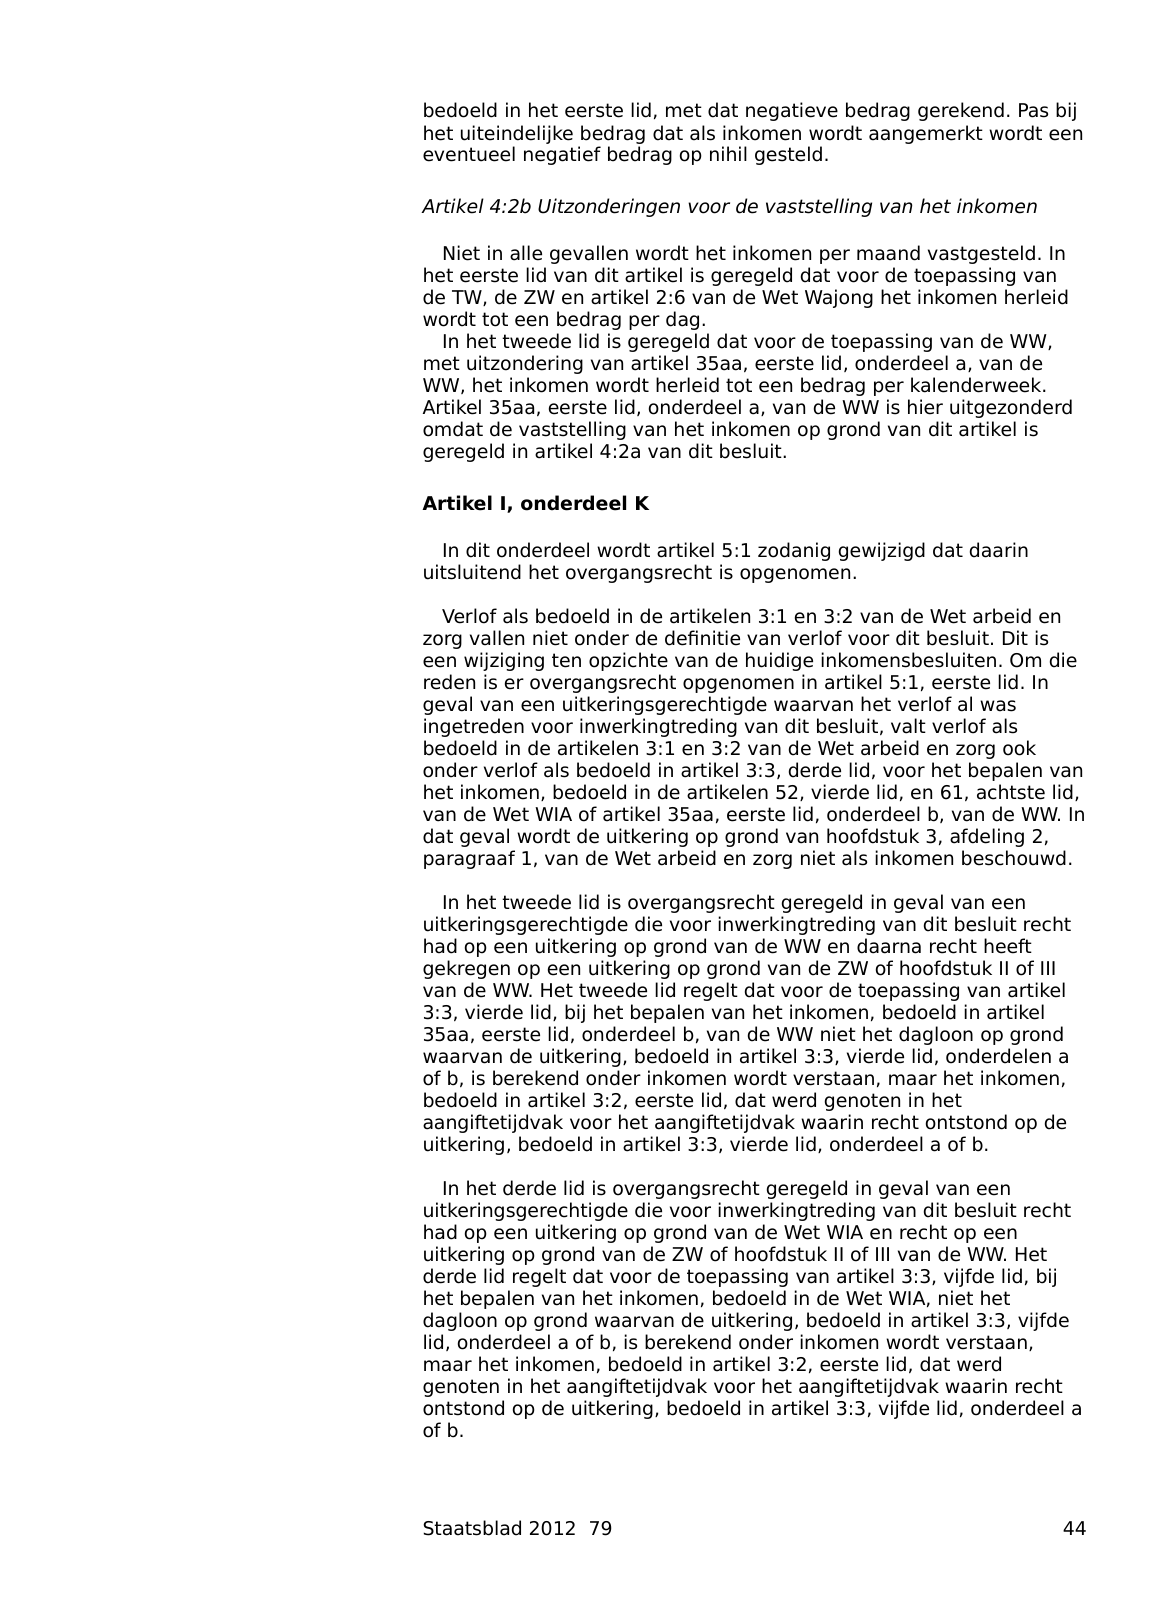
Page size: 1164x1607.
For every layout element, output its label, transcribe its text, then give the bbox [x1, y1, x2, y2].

text bedoeld in het eerste lid, met dat negatieve bedrag gerekend. Pas bij het uiteindelijke bedrag dat als inkomen wordt aangemerkt wordt een eventueel negatief bedrag op nihil gesteld. [422, 100, 1087, 166]
text In het tweede lid is geregeld dat voor de toepassing van de WW, met uitzondering van artikel 35aa, eerste lid, onderdeel a, van de WW, het inkomen wordt herleid tot een bedrag per kalenderweek. Artikel 35aa, eerste lid, onderdeel a, van de WW is hier uitgezonderd omdat de vaststelling van het inkomen op grond van dit artikel is geregeld in artikel 4:2a van dit besluit. [422, 331, 1087, 463]
text In het derde lid is overgangsrecht geregeld in geval van een uitkeringsgerechtigde die voor inwerkingtreding van dit besluit recht had op een uitkering op grond van de Wet WIA en recht op een uitkering op grond van de ZW of hoofdstuk II of III van de WW. Het derde lid regelt dat voor de toepassing van artikel 3:3, vijfde lid, bij het bepalen van het inkomen, bedoeld in de Wet WIA, niet het dagloon op grond waarvan de uitkering, bedoeld in artikel 3:3, vijfde lid, onderdeel a of b, is berekend onder inkomen wordt verstaan, maar het inkomen, bedoeld in artikel 3:2, eerste lid, dat werd genoten in het aangiftetijdvak voor het aangiftetijdvak waarin recht ontstond op de uitkering, bedoeld in artikel 3:3, vijfde lid, onderdeel a of b. [422, 1178, 1087, 1442]
text Verlof als bedoeld in de artikelen 3:1 en 3:2 van de Wet arbeid en zorg vallen niet onder de definitie van verlof voor dit besluit. Dit is een wijziging ten opzichte van de huidige inkomensbesluiten. Om die reden is er overgangsrecht opgenomen in artikel 5:1, eerste lid. In geval van een uitkeringsgerechtigde waarvan het verlof al was ingetreden voor inwerkingtreding van dit besluit, valt verlof als bedoeld in de artikelen 3:1 en 3:2 van de Wet arbeid en zorg ook onder verlof als bedoeld in artikel 3:3, derde lid, voor het bepalen van het inkomen, bedoeld in de artikelen 52, vierde lid, en 61, achtste lid, van de Wet WIA of artikel 35aa, eerste lid, onderdeel b, van de WW. In dat geval wordt de uitkering op grond van hoofdstuk 3, afdeling 2, paragraaf 1, van de Wet arbeid en zorg niet als inkomen beschouwd. [422, 606, 1087, 870]
text In dit onderdeel wordt artikel 5:1 zodanig gewijzigd dat daarin uitsluitend het overgangsrecht is opgenomen. [422, 540, 1087, 584]
subtitle Artikel I, onderdeel K [422, 493, 1087, 515]
text Niet in alle gevallen wordt het inkomen per maand vastgesteld. In het eerste lid van dit artikel is geregeld dat voor de toepassing van de TW, de ZW en artikel 2:6 van de Wet Wajong het inkomen herleid wordt tot een bedrag per dag. [422, 243, 1087, 331]
text In het tweede lid is overgangsrecht geregeld in geval van een uitkeringsgerechtigde die voor inwerkingtreding van dit besluit recht had op een uitkering op grond van de WW en daarna recht heeft gekregen op een uitkering op grond van de ZW of hoofdstuk II of III van de WW. Het tweede lid regelt dat voor de toepassing van artikel 3:3, vierde lid, bij het bepalen van het inkomen, bedoeld in artikel 35aa, eerste lid, onderdeel b, van de WW niet het dagloon op grond waarvan de uitkering, bedoeld in artikel 3:3, vierde lid, onderdelen a of b, is berekend onder inkomen wordt verstaan, maar het inkomen, bedoeld in artikel 3:2, eerste lid, dat werd genoten in het aangiftetijdvak voor het aangiftetijdvak waarin recht ontstond op de uitkering, bedoeld in artikel 3:3, vierde lid, onderdeel a of b. [422, 892, 1087, 1156]
subtitle Artikel 4:2b Uitzonderingen voor de vaststelling van het inkomen [422, 196, 1087, 218]
